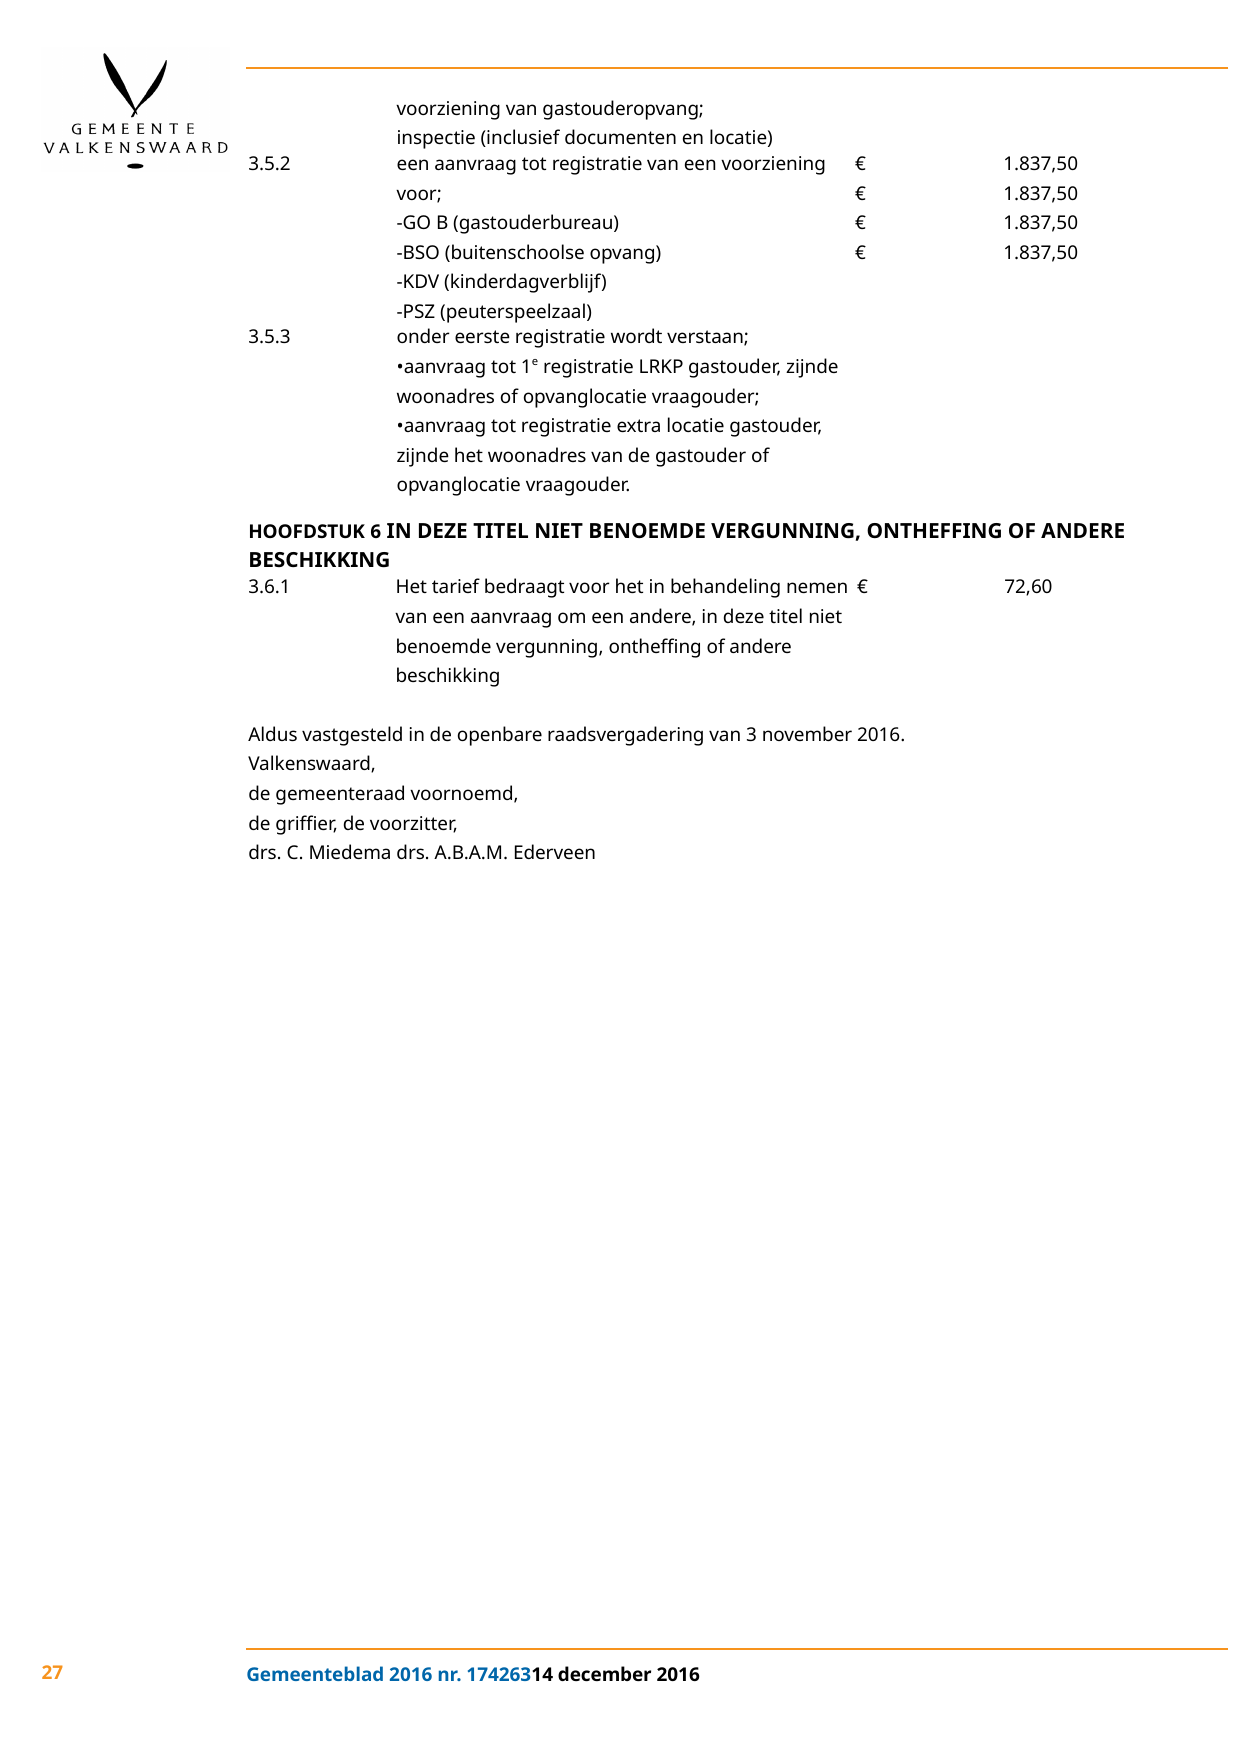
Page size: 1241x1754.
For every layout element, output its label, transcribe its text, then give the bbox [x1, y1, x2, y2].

table_header [248, 95, 396, 150]
table_header [855, 95, 1003, 150]
table_header [1003, 95, 1152, 150]
table_cell € € € € [855, 150, 1003, 324]
text drs. C. Miedema drs. A.B.A.M. Ederveen [248, 839, 1152, 865]
table_cell [855, 324, 1003, 497]
table_cell [1003, 324, 1152, 497]
table_header Het tarief bedraagt voor het in behandeling nemen van een aanvraag om een andere, in deze titel niet benoemde vergunning, ontheffing of andere beschikking [395, 574, 857, 688]
table_cell 3.5.2 [248, 150, 396, 324]
text HOOFDSTUK 6 IN DEZE TITEL NIET BENOEMDE VERGUNNING, ONTHEFFING OF ANDERE BESCHIKKING [248, 517, 1152, 573]
table_header voorziening van gastouderopvang; inspectie (inclusief documenten en locatie) [396, 95, 855, 150]
table_cell onder eerste registratie wordt verstaan; •aanvraag tot 1e registratie LRKP gastouder, zijnde woonadres of opvanglocatie vraagouder; •aanvraag tot registratie extra locatie gastouder, zijnde het woonadres van de gastouder of opvanglocatie vraagouder. [396, 324, 855, 497]
table_cell 3.5.3 [248, 324, 396, 497]
picture [41, 47, 231, 172]
table_cell 1.837,50 1.837,50 1.837,50 1.837,50 [1003, 150, 1152, 324]
text de gemeenteraad voornoemd, [248, 780, 1152, 806]
table_cell een aanvraag tot registratie van een voorziening voor; -GO B (gastouderbureau) -BSO (buitenschoolse opvang) -KDV (kinderdagverblijf) -PSZ (peuterspeelzaal) [396, 150, 855, 324]
table_header € [857, 574, 1004, 688]
text Aldus vastgesteld in de openbare raadsvergadering van 3 november 2016. [248, 721, 1152, 747]
text de griffier, de voorzitter, [248, 810, 1152, 835]
table_header 72,60 [1004, 574, 1152, 688]
table_header 3.6.1 [248, 574, 395, 688]
text Valkenswaard, [248, 751, 1152, 776]
